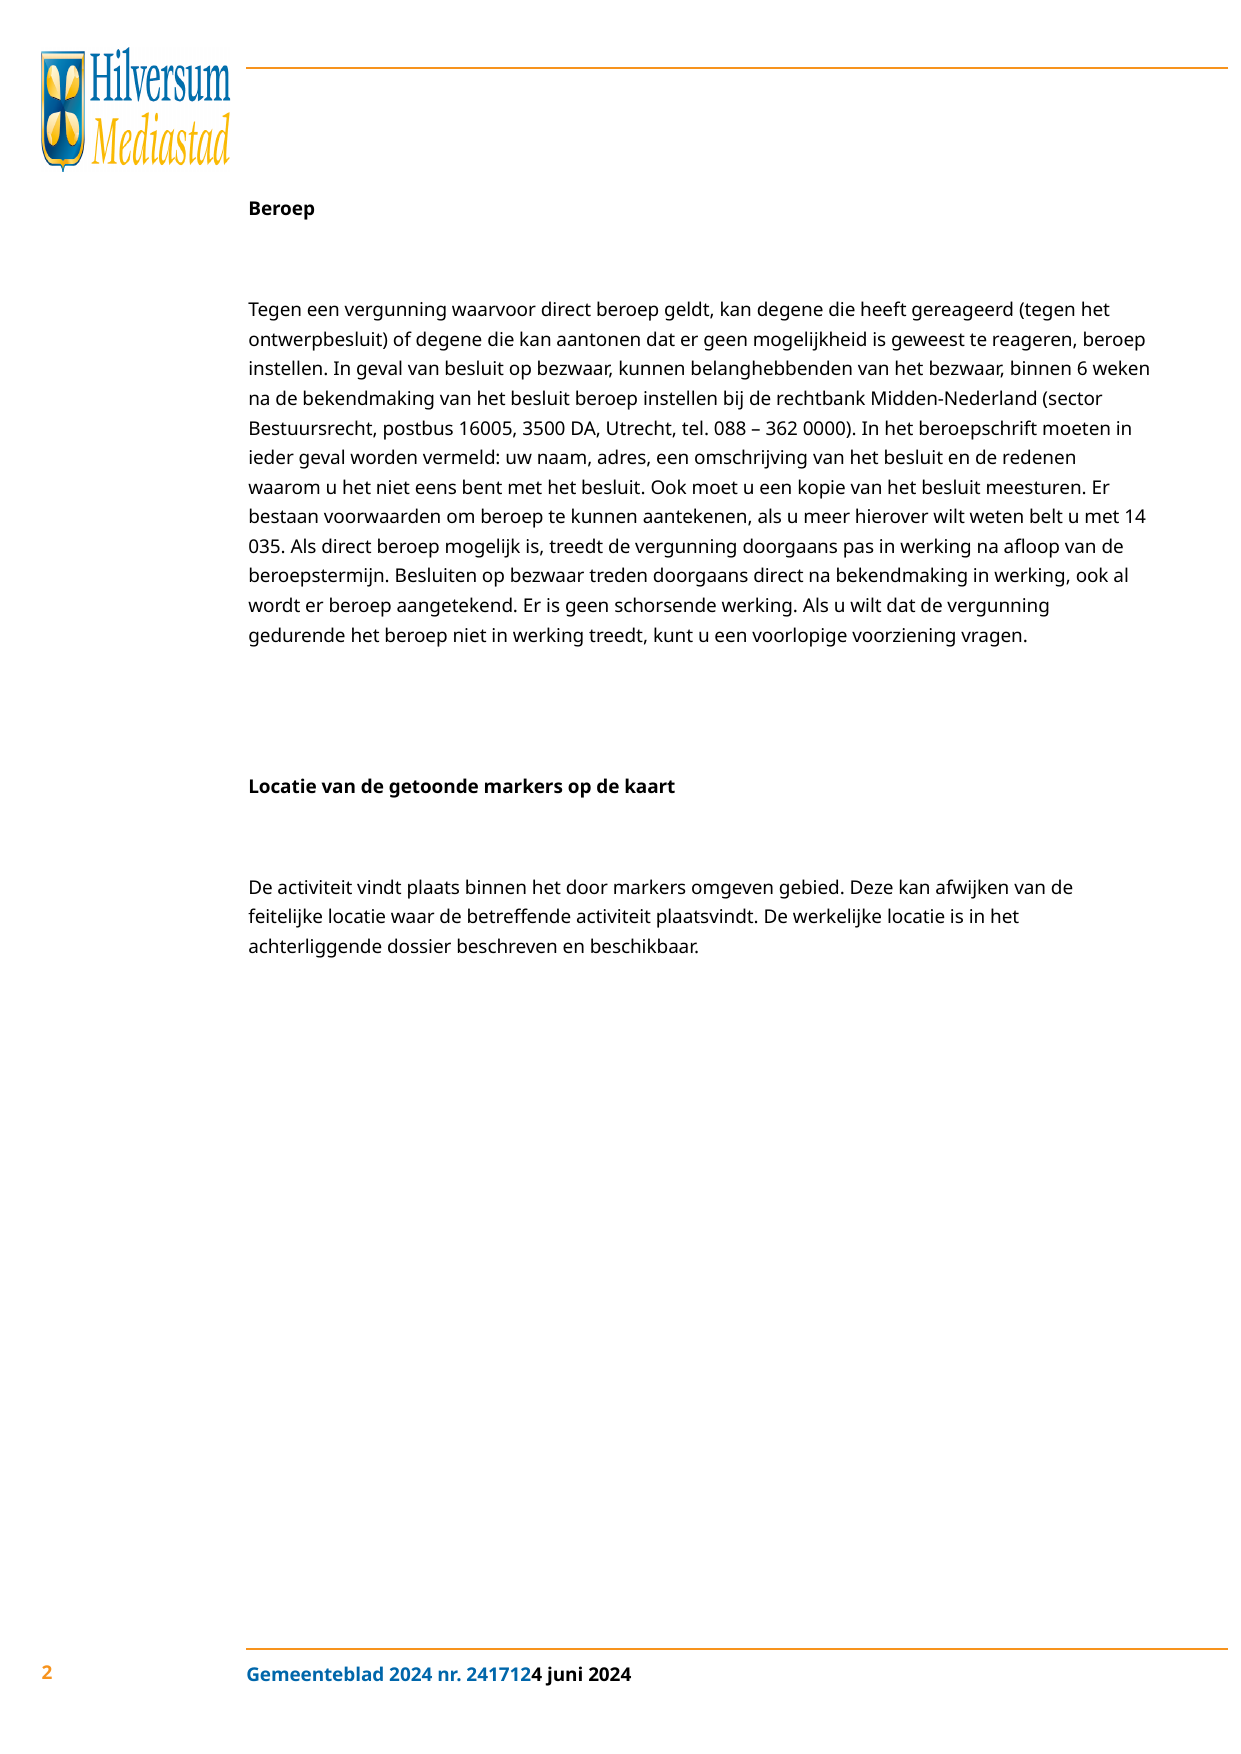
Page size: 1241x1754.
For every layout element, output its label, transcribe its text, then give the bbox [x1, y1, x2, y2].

text Locatie van de getoonde markers op de kaart [248, 773, 1152, 799]
picture [41, 47, 231, 172]
text Tegen een vergunning waarvoor direct beroep geldt, kan degene die heeft gereageerd (tegen het ontwerpbesluit) of degene die kan aantonen dat er geen mogelijkheid is geweest te reageren, beroep instellen. In geval van besluit op bezwaar, kunnen belanghebbenden van het bezwaar, binnen 6 weken na de bekendmaking van het besluit beroep instellen bij de rechtbank Midden-Nederland (sector Bestuursrecht, postbus 16005, 3500 DA, Utrecht, tel. 088 – 362 0000). In het beroepschrift moeten in ieder geval worden vermeld: uw naam, adres, een omschrijving van het besluit en de redenen waarom u het niet eens bent met het besluit. Ook moet u een kopie van het besluit meesturen. Er bestaan voorwaarden om beroep te kunnen aantekenen, als u meer hierover wilt weten belt u met 14 035. Als direct beroep mogelijk is, treedt de vergunning doorgaans pas in werking na afloop van de beroepstermijn. Besluiten op bezwaar treden doorgaans direct na bekendmaking in werking, ook al wordt er beroep aangetekend. Er is geen schorsende werking. Als u wilt dat de vergunning gedurende het beroep niet in werking treedt, kunt u een voorlopige voorziening vragen. [248, 296, 1152, 648]
text De activiteit vindt plaats binnen het door markers omgeven gebied. Deze kan afwijken van de feitelijke locatie waar de betreffende activiteit plaatsvindt. De werkelijke locatie is in het achterliggende dossier beschreven en beschikbaar. [248, 874, 1152, 959]
text Beroep [248, 196, 1152, 221]
